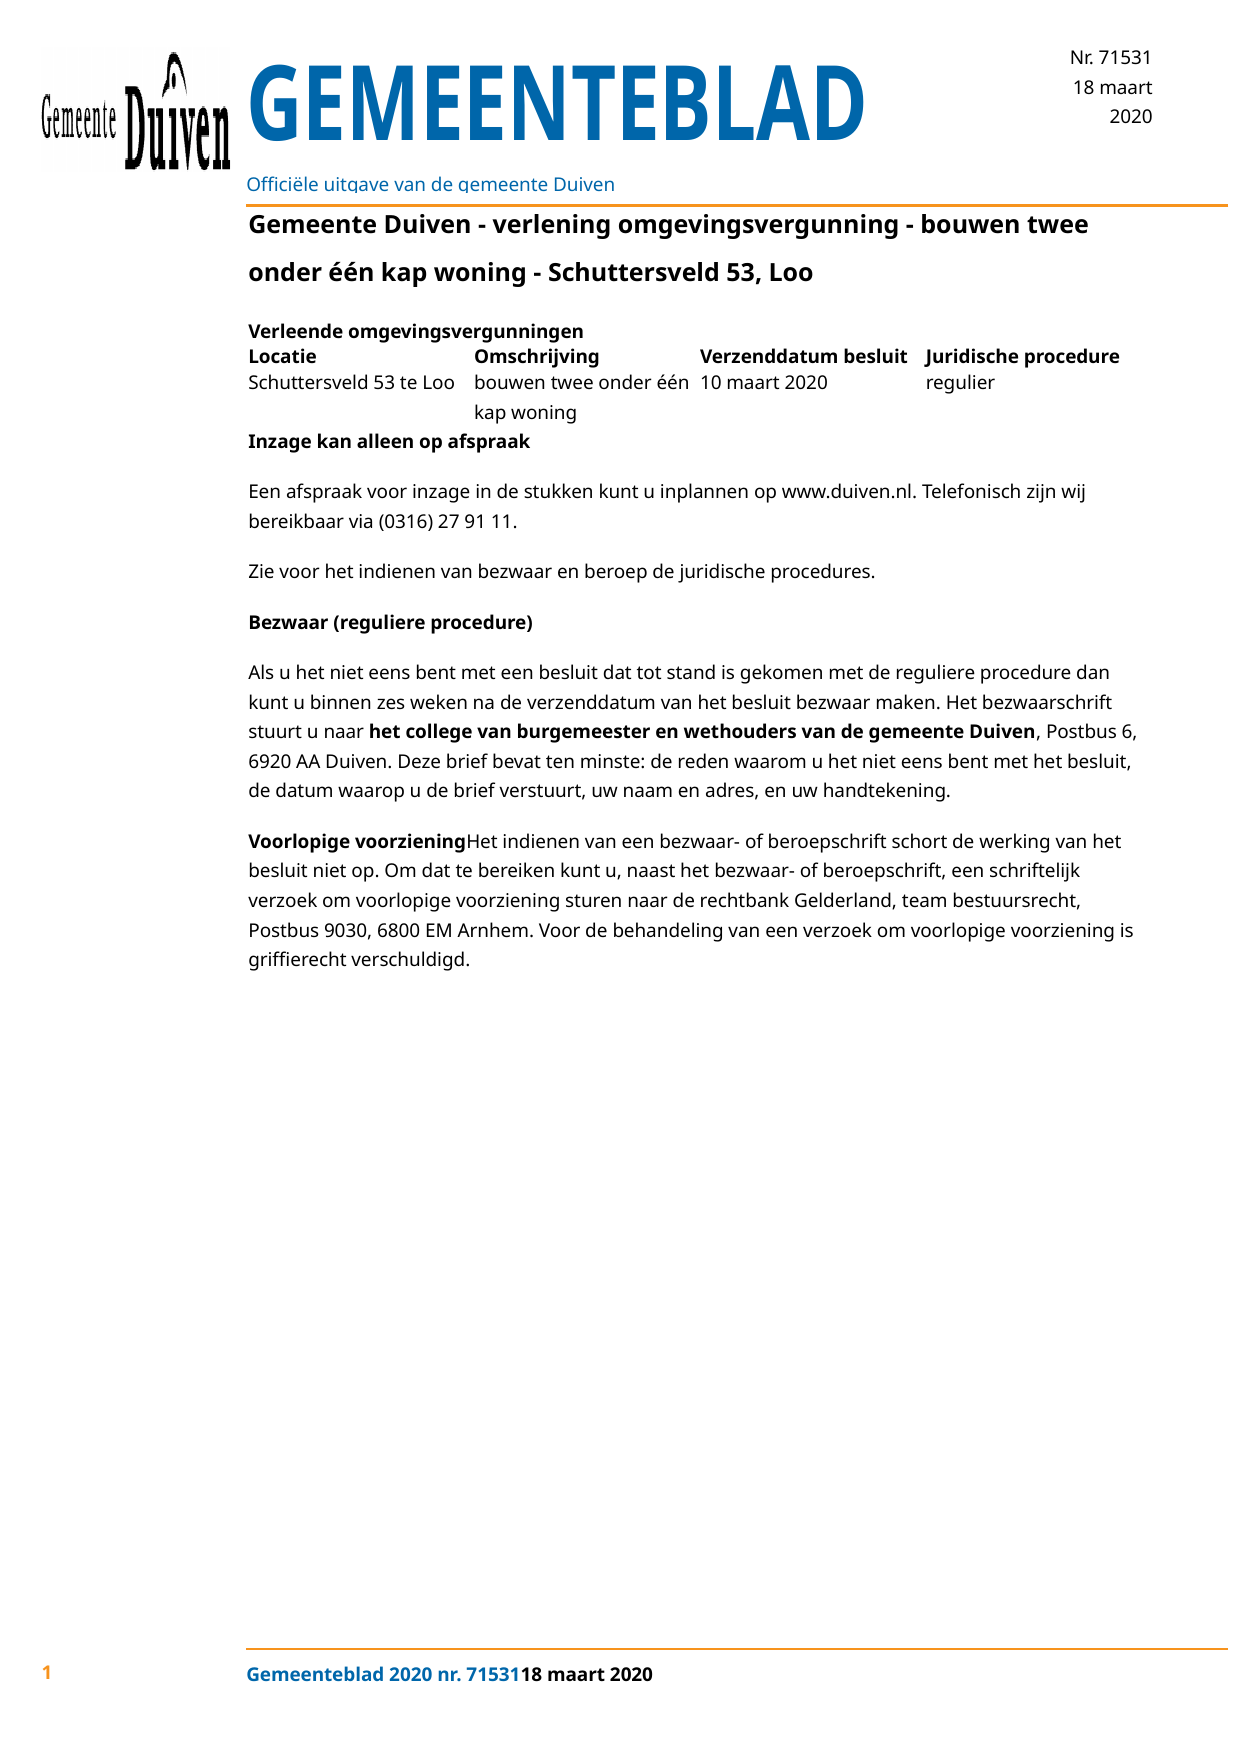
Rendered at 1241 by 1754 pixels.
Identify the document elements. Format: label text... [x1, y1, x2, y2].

text Bezwaar (reguliere procedure) [248, 609, 1152, 634]
table_cell Verzenddatum besluit [700, 344, 926, 369]
text Voorlopige voorzieningHet indienen van een bezwaar- of beroepschrift schort de werking van het besluit niet op. Om dat te bereiken kunt u, naast het bezwaar- of beroepschrift, een schriftelijk verzoek om voorlopige voorziening sturen naar de rechtbank Gelderland, team bestuursrecht, Postbus 9030, 6800 EM Arnhem. Voor de behandeling van een verzoek om voorlopige voorziening is griffierecht verschuldigd. [248, 828, 1152, 972]
table_cell bouwen twee onder één kap woning [474, 370, 700, 425]
table_header Verleende omgevingsvergunningen [248, 318, 1152, 344]
table_cell regulier [926, 370, 1152, 425]
table_cell 10 maart 2020 [700, 370, 926, 425]
text Een afspraak voor inzage in de stukken kunt u inplannen op www.duiven.nl. Telefonisch zijn wij bereikbaar via (0316) 27 91 11. [248, 478, 1152, 534]
table_cell Locatie [248, 344, 474, 369]
picture [41, 47, 231, 172]
table_cell Juridische procedure [926, 344, 1152, 369]
text Inzage kan alleen op afspraak [248, 428, 1152, 454]
text Zie voor het indienen van bezwaar en beroep de juridische procedures. [248, 558, 1152, 584]
table_cell Omschrijving [474, 344, 700, 369]
text Als u het niet eens bent met een besluit dat tot stand is gekomen met de reguliere procedure dan kunt u binnen zes weken na de verzenddatum van het besluit bezwaar maken. Het bezwaarschrift stuurt u naar het college van burgemeester en wethouders van de gemeente Duiven, Postbus 6, 6920 AA Duiven. Deze brief bevat ten minste: de reden waarom u het niet eens bent met het besluit, de datum waarop u de brief verstuurt, uw naam en adres, en uw handtekening. [248, 659, 1152, 803]
text Gemeente Duiven - verlening omgevingsvergunning - bouwen twee onder één kap woning - Schuttersveld 53, Loo [248, 207, 1152, 288]
table_cell Schuttersveld 53 te Loo [248, 370, 474, 425]
